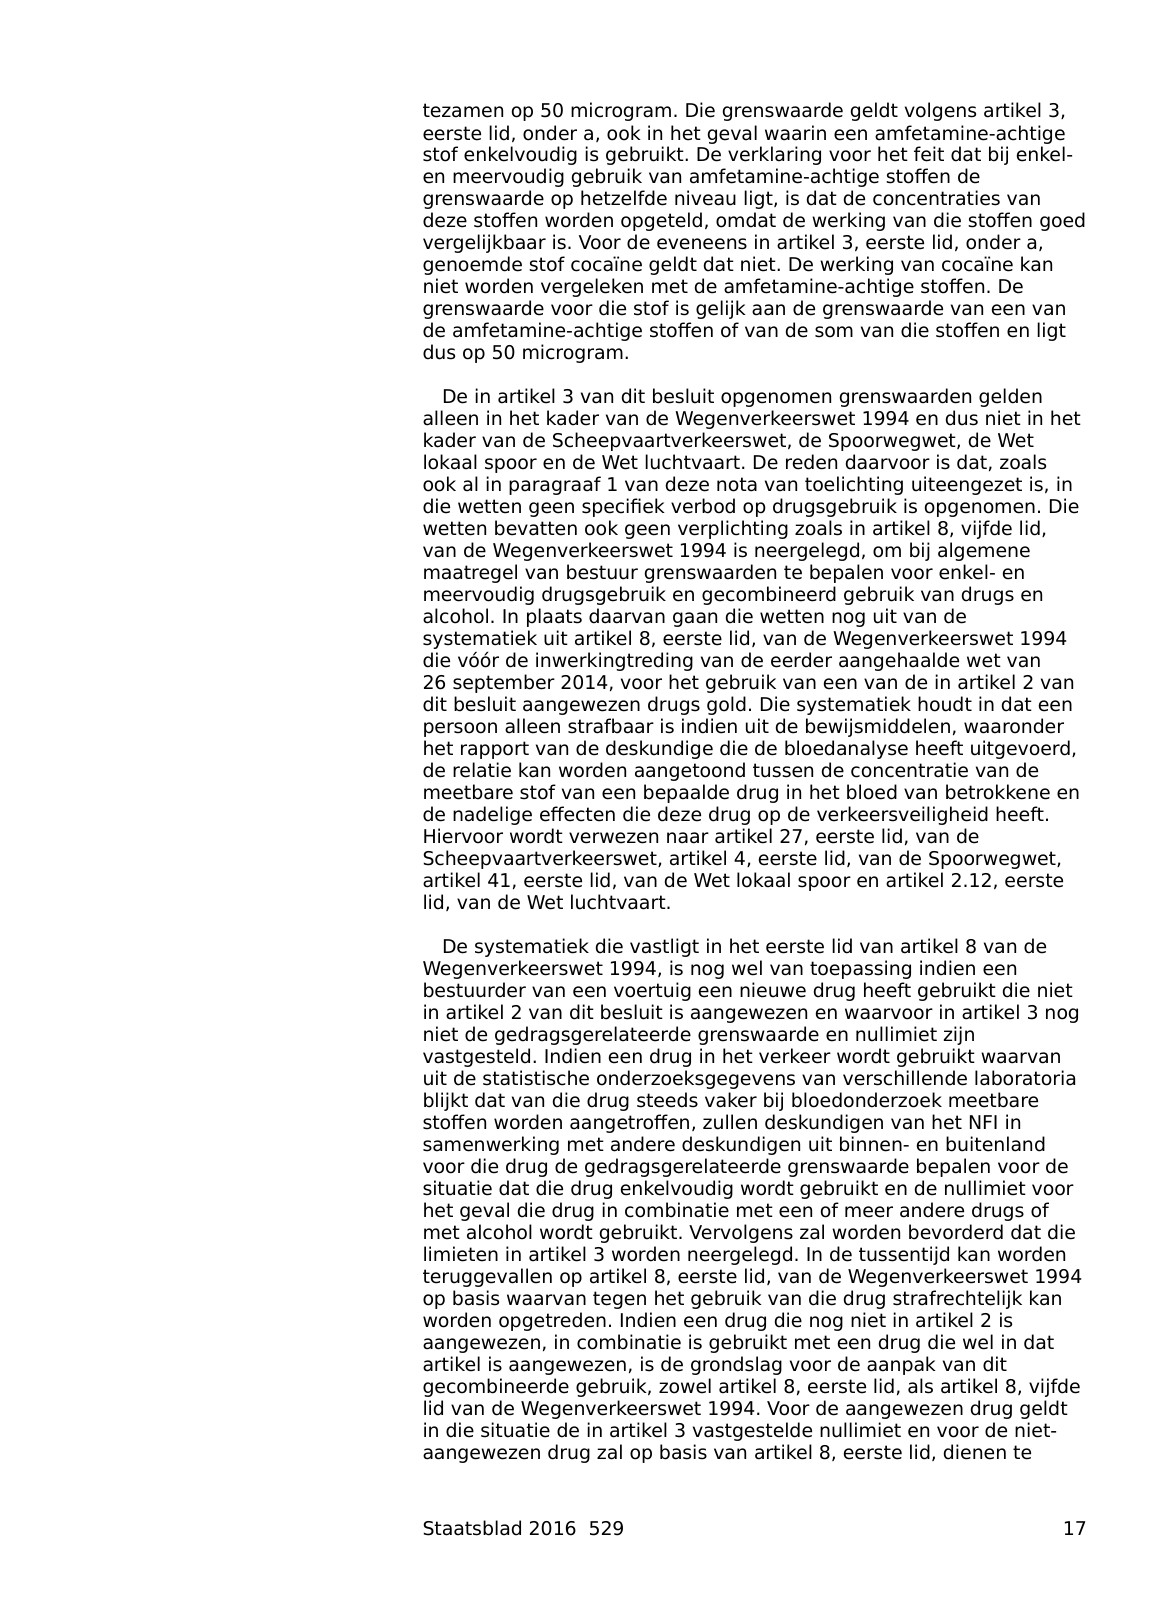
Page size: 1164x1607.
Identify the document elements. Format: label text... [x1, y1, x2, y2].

text De systematiek die vastligt in het eerste lid van artikel 8 van de Wegenverkeerswet 1994, is nog wel van toepassing indien een bestuurder van een voertuig een nieuwe drug heeft gebruikt die niet in artikel 2 van dit besluit is aangewezen en waarvoor in artikel 3 nog niet de gedragsgerelateerde grenswaarde en nullimiet zijn vastgesteld. Indien een drug in het verkeer wordt gebruikt waarvan uit de statistische onderzoeksgegevens van verschillende laboratoria blijkt dat van die drug steeds vaker bij bloedonderzoek meetbare stoffen worden aangetroffen, zullen deskundigen van het NFI in samenwerking met andere deskundigen uit binnen- en buitenland voor die drug de gedragsgerelateerde grenswaarde bepalen voor de situatie dat die drug enkelvoudig wordt gebruikt en de nullimiet voor het geval die drug in combinatie met een of meer andere drugs of met alcohol wordt gebruikt. Vervolgens zal worden bevorderd dat die limieten in artikel 3 worden neergelegd. In de tussentijd kan worden teruggevallen op artikel 8, eerste lid, van de Wegenverkeerswet 1994 op basis waarvan tegen het gebruik van die drug strafrechtelijk kan worden opgetreden. Indien een drug die nog niet in artikel 2 is aangewezen, in combinatie is gebruikt met een drug die wel in dat artikel is aangewezen, is de grondslag voor de aanpak van dit gecombineerde gebruik, zowel artikel 8, eerste lid, als artikel 8, vijfde lid van de Wegenverkeerswet 1994. Voor de aangewezen drug geldt in die situatie de in artikel 3 vastgestelde nullimiet en voor de niet-aangewezen drug zal op basis van artikel 8, eerste lid, dienen te [422, 936, 1087, 1463]
text tezamen op 50 microgram. Die grenswaarde geldt volgens artikel 3, eerste lid, onder a, ook in het geval waarin een amfetamine-achtige stof enkelvoudig is gebruikt. De verklaring voor het feit dat bij enkel- en meervoudig gebruik van amfetamine-achtige stoffen de grenswaarde op hetzelfde niveau ligt, is dat de concentraties van deze stoffen worden opgeteld, omdat de werking van die stoffen goed vergelijkbaar is. Voor de eveneens in artikel 3, eerste lid, onder a, genoemde stof cocaïne geldt dat niet. De werking van cocaïne kan niet worden vergeleken met de amfetamine-achtige stoffen. De grenswaarde voor die stof is gelijk aan de grenswaarde van een van de amfetamine-achtige stoffen of van de som van die stoffen en ligt dus op 50 microgram. [422, 100, 1087, 364]
text De in artikel 3 van dit besluit opgenomen grenswaarden gelden alleen in het kader van de Wegenverkeerswet 1994 en dus niet in het kader van de Scheepvaartverkeerswet, de Spoorwegwet, de Wet lokaal spoor en de Wet luchtvaart. De reden daarvoor is dat, zoals ook al in paragraaf 1 van deze nota van toelichting uiteengezet is, in die wetten geen specifiek verbod op drugsgebruik is opgenomen. Die wetten bevatten ook geen verplichting zoals in artikel 8, vijfde lid, van de Wegenverkeerswet 1994 is neergelegd, om bij algemene maatregel van bestuur grenswaarden te bepalen voor enkel- en meervoudig drugsgebruik en gecombineerd gebruik van drugs en alcohol. In plaats daarvan gaan die wetten nog uit van de systematiek uit artikel 8, eerste lid, van de Wegenverkeerswet 1994 die vóór de inwerkingtreding van de eerder aangehaalde wet van 26 september 2014, voor het gebruik van een van de in artikel 2 van dit besluit aangewezen drugs gold. Die systematiek houdt in dat een persoon alleen strafbaar is indien uit de bewijsmiddelen, waaronder het rapport van de deskundige die de bloedanalyse heeft uitgevoerd, de relatie kan worden aangetoond tussen de concentratie van de meetbare stof van een bepaalde drug in het bloed van betrokkene en de nadelige effecten die deze drug op de verkeersveiligheid heeft. Hiervoor wordt verwezen naar artikel 27, eerste lid, van de Scheepvaartverkeerswet, artikel 4, eerste lid, van de Spoorwegwet, artikel 41, eerste lid, van de Wet lokaal spoor en artikel 2.12, eerste lid, van de Wet luchtvaart. [422, 386, 1087, 914]
